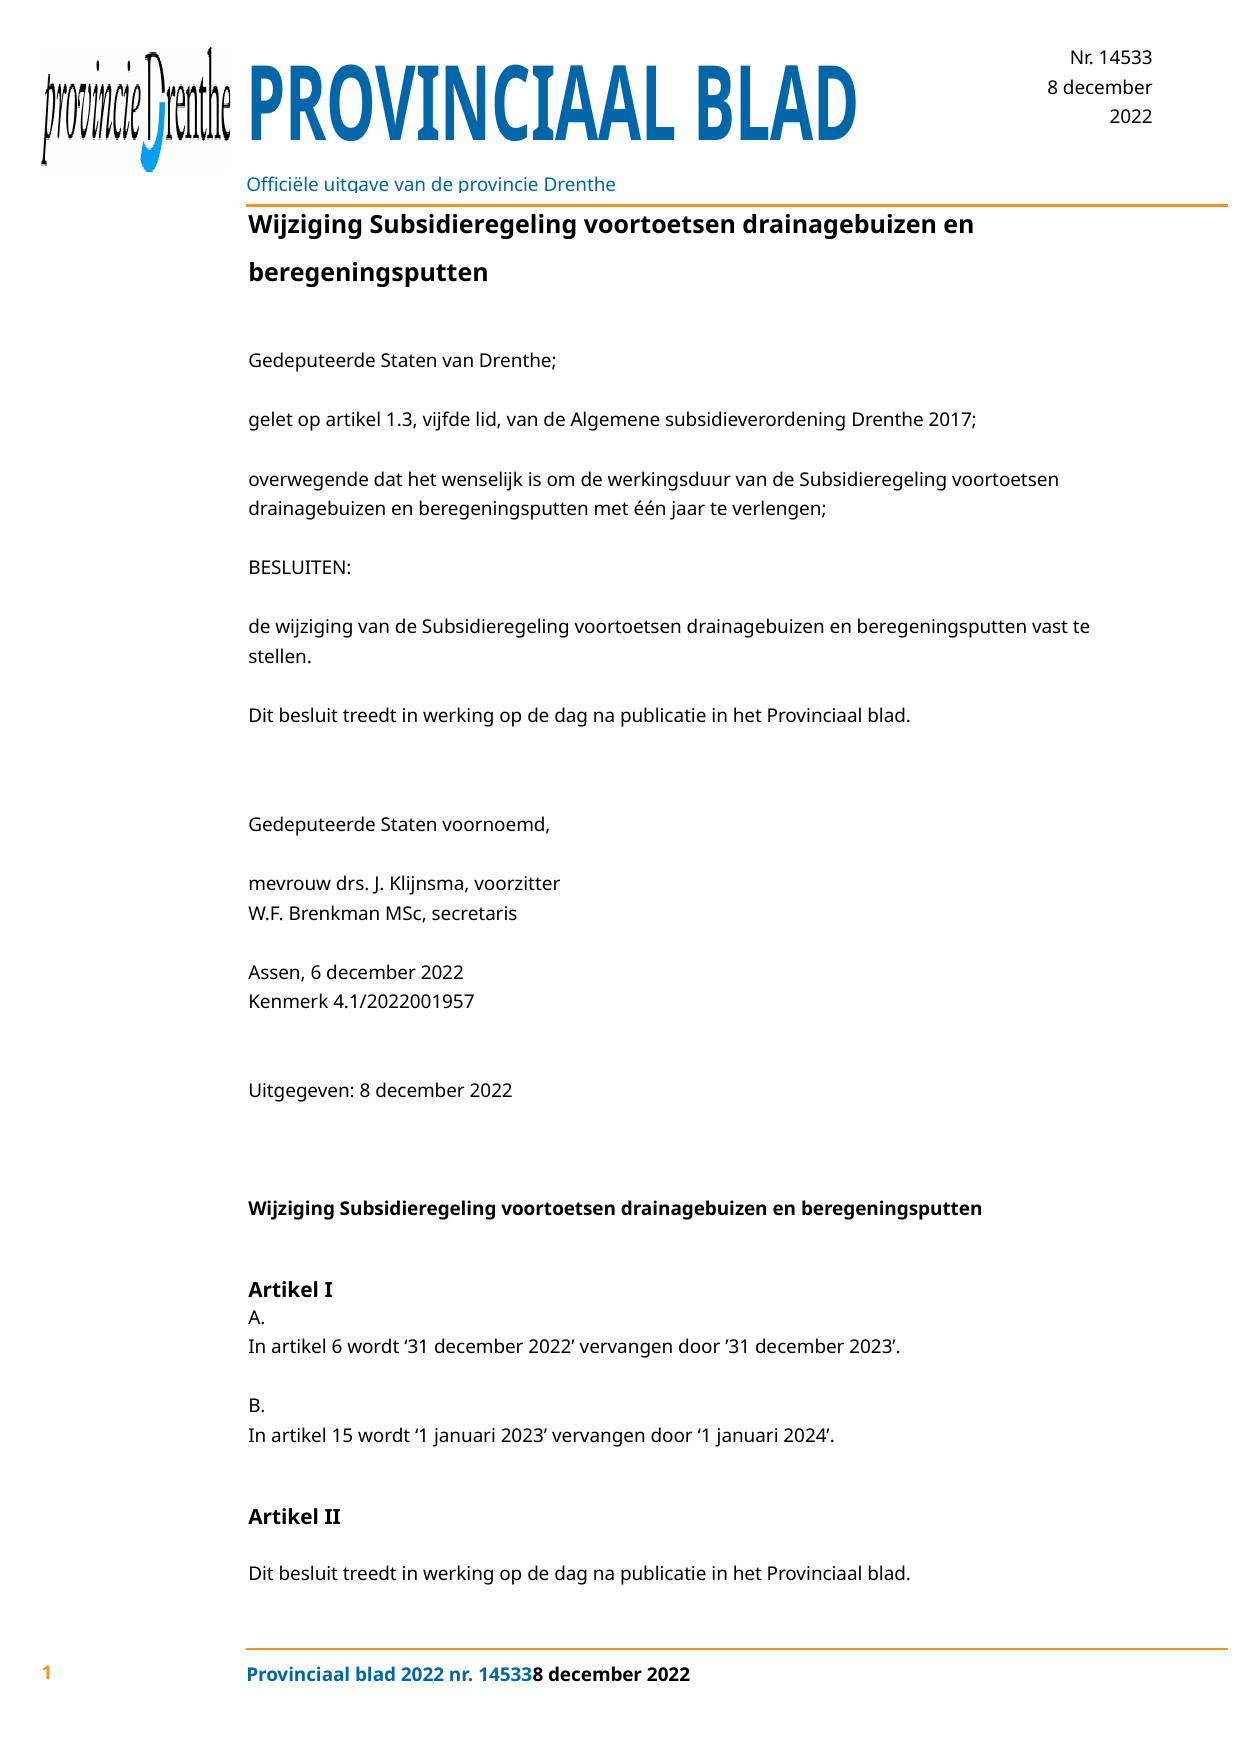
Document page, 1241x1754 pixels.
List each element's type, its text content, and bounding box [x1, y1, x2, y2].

text Wijziging Subsidieregeling voortoetsen drainagebuizen en beregeningsputten [248, 207, 1152, 288]
text Assen, 6 december 2022 [248, 959, 1152, 984]
text Wijziging Subsidieregeling voortoetsen drainagebuizen en beregeningsputten [248, 1196, 1152, 1221]
text overwegende dat het wenselijk is om de werkingsduur van de Subsidieregeling voortoetsen drainagebuizen en beregeningsputten met één jaar te verlengen; [248, 466, 1152, 521]
text W.F. Brenkman MSc, secretaris [248, 900, 1152, 925]
text Uitgegeven: 8 december 2022 [248, 1077, 1152, 1103]
text Dit besluit treedt in werking op de dag na publicatie in het Provinciaal blad. [248, 1560, 1152, 1586]
text Dit besluit treedt in werking op de dag na publicatie in het Provinciaal blad. [248, 702, 1152, 728]
text In artikel 15 wordt ‘1 januari 2023’ vervangen door ‘1 januari 2024’. [248, 1422, 1152, 1448]
text In artikel 6 wordt ‘31 december 2022’ vervangen door ’31 december 2023’. [248, 1333, 1152, 1359]
picture [41, 47, 231, 172]
text Kenmerk 4.1/2022001957 [248, 988, 1152, 1014]
text BESLUITEN: [248, 554, 1152, 580]
text Artikel I [248, 1276, 1152, 1304]
text mevrouw drs. J. Klijnsma, voorzitter [248, 870, 1152, 896]
text gelet op artikel 1.3, vijfde lid, van de Algemene subsidieverordening Drenthe 2017; [248, 407, 1152, 432]
text Artikel II [248, 1502, 1152, 1531]
text de wijziging van de Subsidieregeling voortoetsen drainagebuizen en beregeningsputten vast te stellen. [248, 614, 1152, 669]
text Gedeputeerde Staten voornoemd, [248, 811, 1152, 837]
text Gedeputeerde Staten van Drenthe; [248, 347, 1152, 373]
